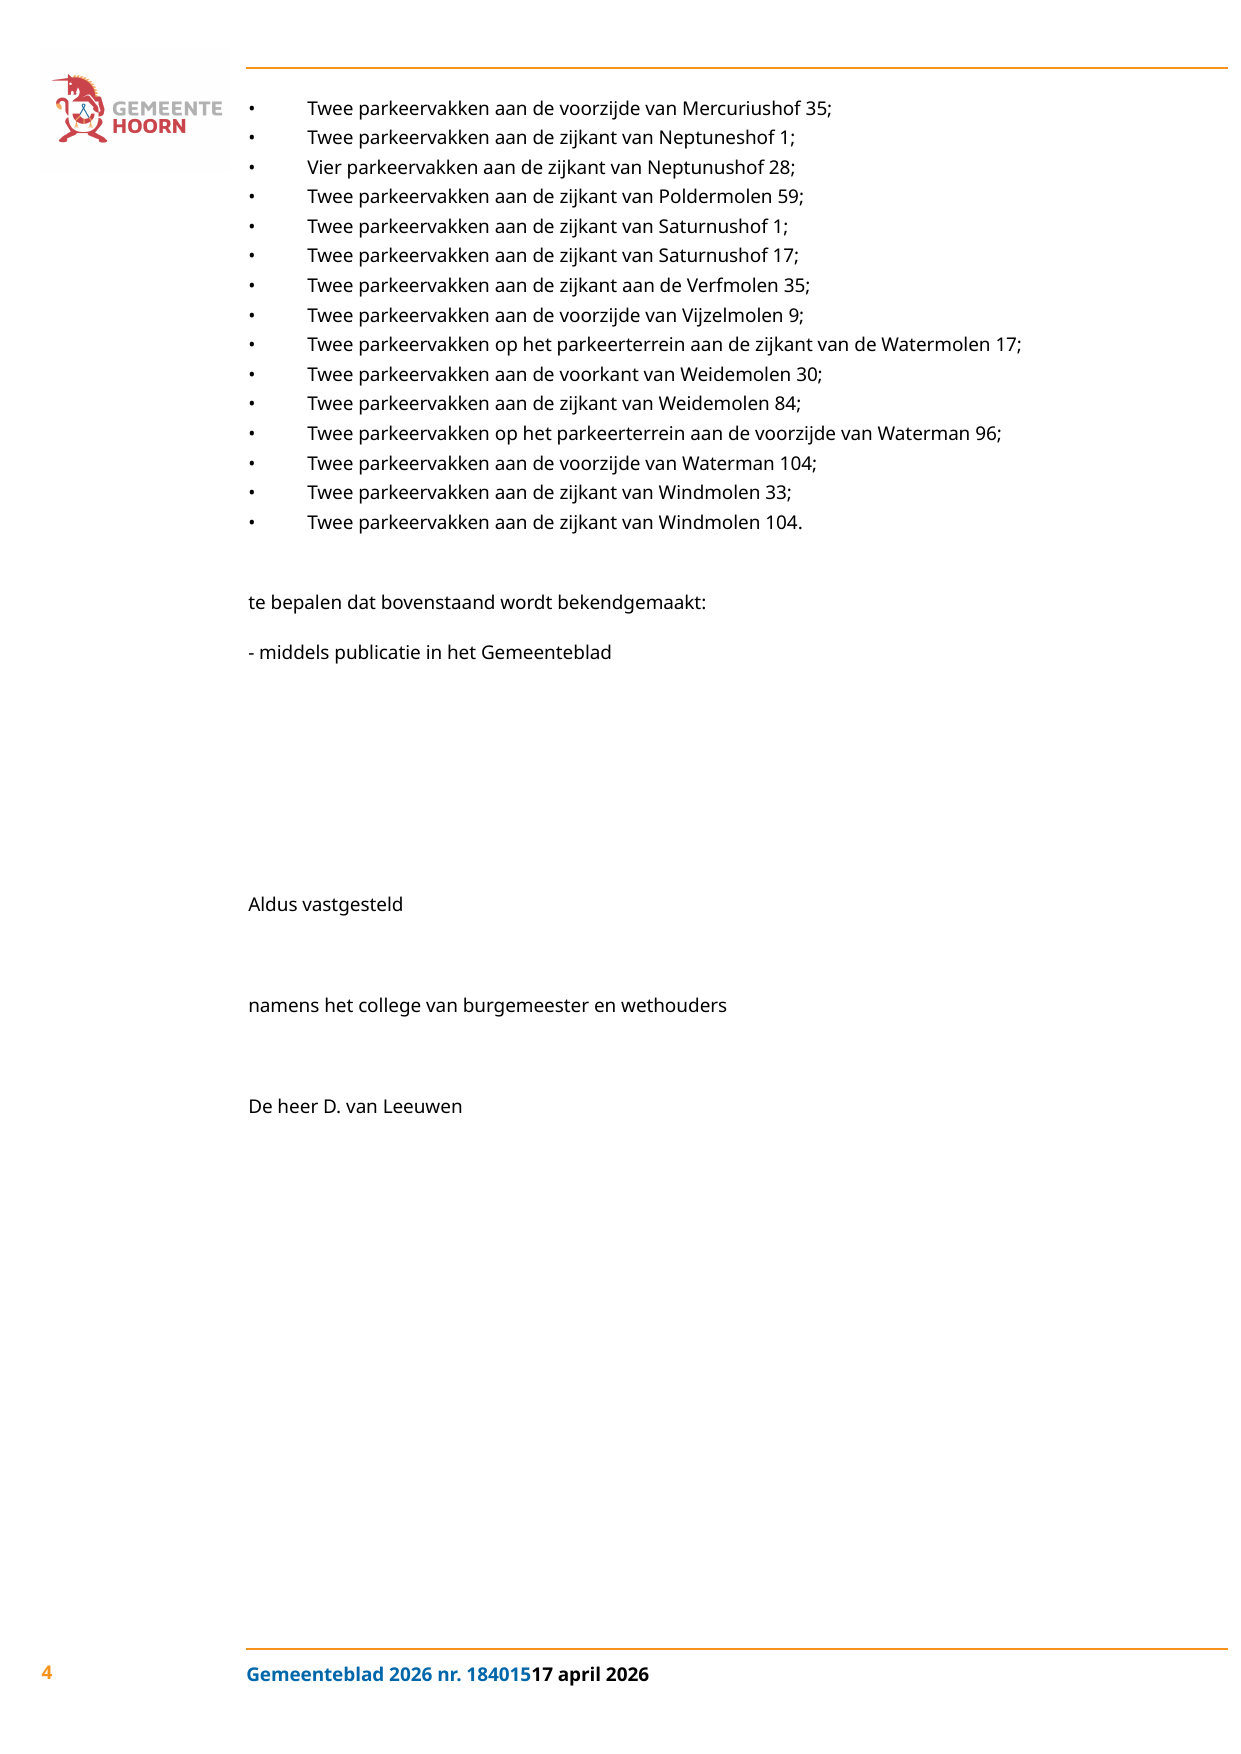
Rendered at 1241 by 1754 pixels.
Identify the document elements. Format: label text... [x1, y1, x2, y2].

list Twee parkeervakken op het parkeerterrein aan de voorzijde van Waterman 96; [248, 420, 1152, 446]
list Twee parkeervakken aan de zijkant van Saturnushof 17; [248, 243, 1152, 268]
list Twee parkeervakken aan de zijkant van Saturnushof 1; [248, 213, 1152, 239]
text te bepalen dat bovenstaand wordt bekendgemaakt: [248, 589, 1152, 615]
text De heer D. van Leeuwen [248, 1093, 1152, 1119]
list Twee parkeervakken aan de zijkant van Poldermolen 59; [248, 183, 1152, 209]
list Twee parkeervakken aan de zijkant van Windmolen 33; [248, 479, 1152, 505]
picture [41, 47, 231, 172]
list Twee parkeervakken aan de voorzijde van Vijzelmolen 9; [248, 302, 1152, 328]
list Twee parkeervakken aan de zijkant van Weidemolen 84; [248, 391, 1152, 416]
list Twee parkeervakken aan de zijkant aan de Verfmolen 35; [248, 272, 1152, 298]
list Twee parkeervakken aan de voorkant van Weidemolen 30; [248, 361, 1152, 387]
list Vier parkeervakken aan de zijkant van Neptunushof 28; [248, 154, 1152, 180]
text namens het college van burgemeester en wethouders [248, 992, 1152, 1018]
list Twee parkeervakken aan de zijkant van Windmolen 104. [248, 509, 1152, 535]
list Twee parkeervakken aan de zijkant van Neptuneshof 1; [248, 124, 1152, 150]
list Twee parkeervakken aan de voorzijde van Mercuriushof 35; [248, 95, 1152, 121]
text Aldus vastgesteld [248, 891, 1152, 917]
list Twee parkeervakken op het parkeerterrein aan de zijkant van de Watermolen 17; [248, 331, 1152, 357]
text - middels publicatie in het Gemeenteblad [248, 639, 1152, 665]
list Twee parkeervakken aan de voorzijde van Waterman 104; [248, 450, 1152, 476]
